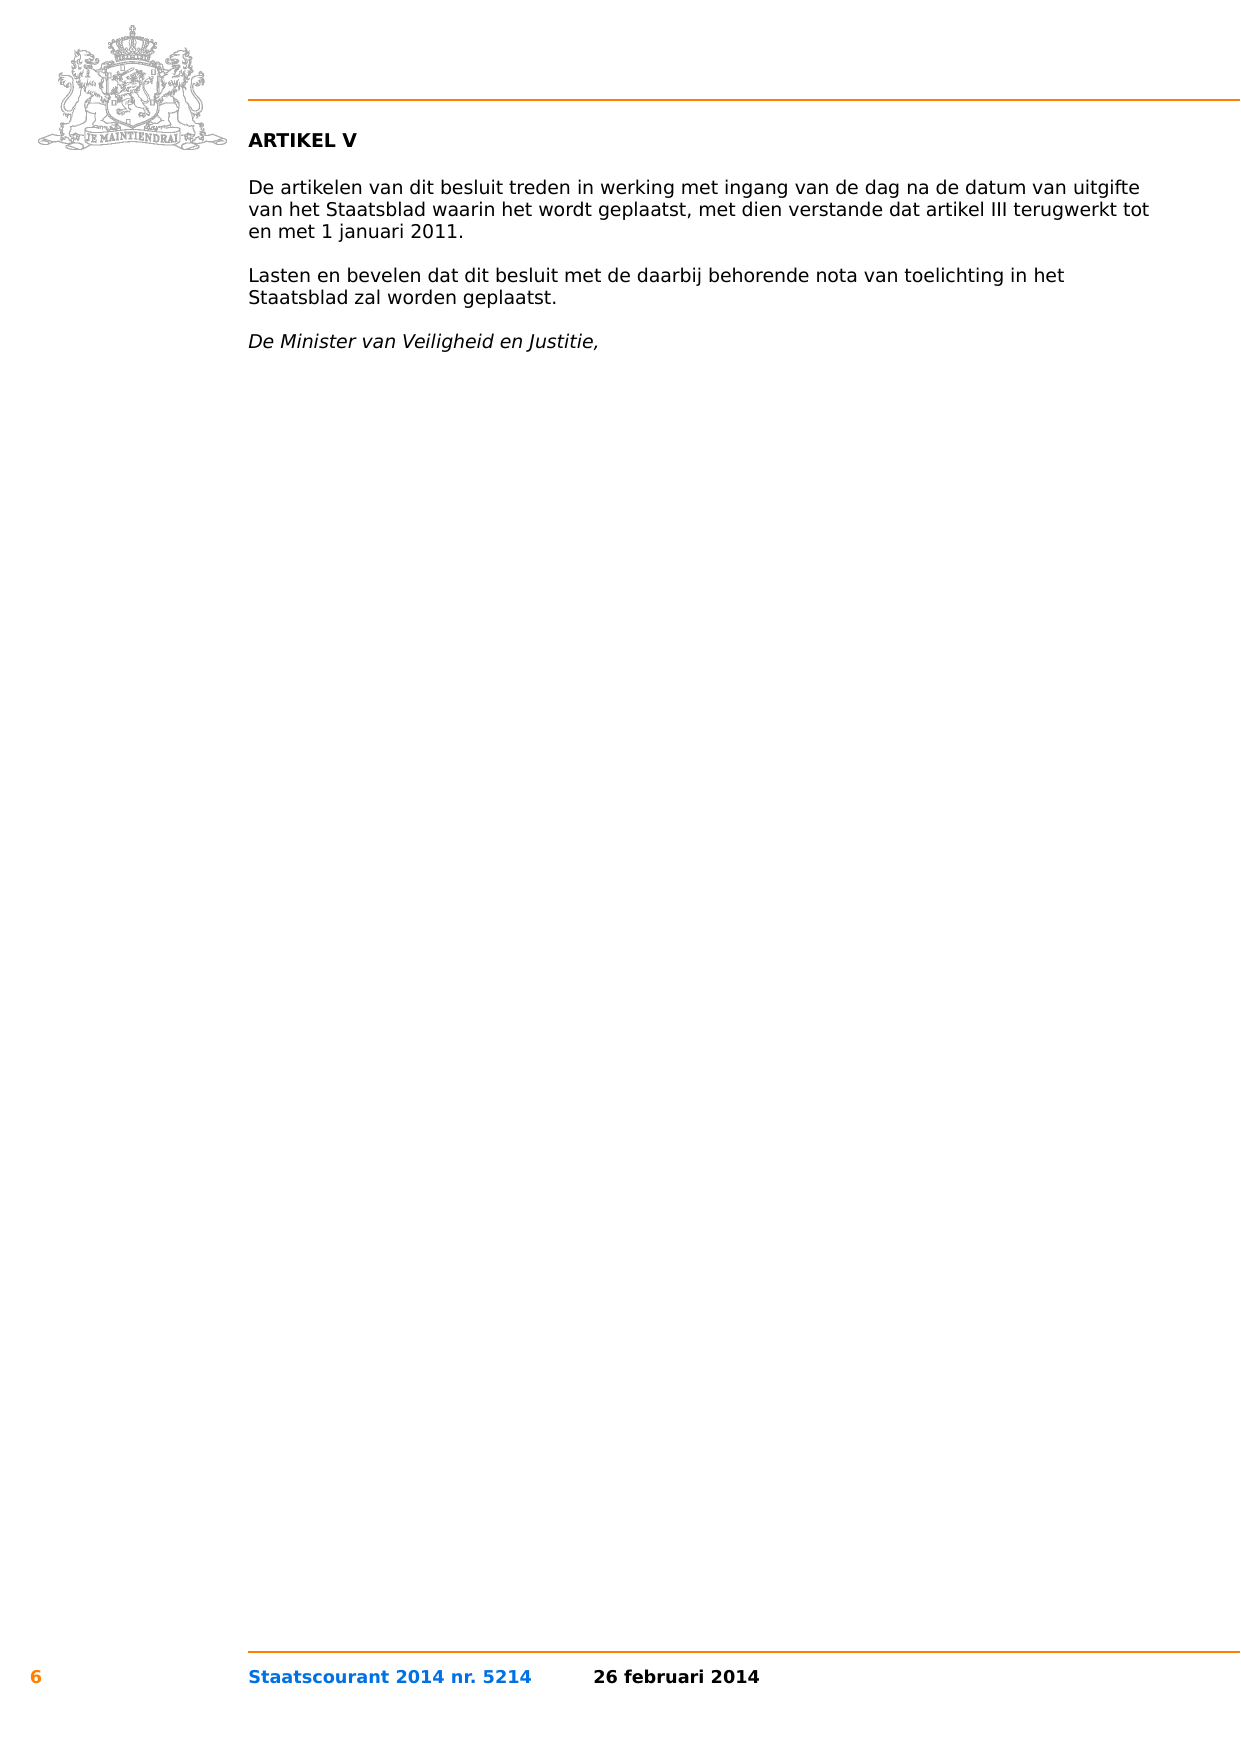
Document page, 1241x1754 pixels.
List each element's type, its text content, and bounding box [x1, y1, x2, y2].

text De Minister van Veiligheid en Justitie, [248, 331, 1163, 352]
subtitle ARTIKEL V [248, 130, 1163, 152]
picture [38, 25, 227, 150]
text De artikelen van dit besluit treden in werking met ingang van de dag na de datum van uitgifte van het Staatsblad waarin het wordt geplaatst, met dien verstande dat artikel III terugwerkt tot en met 1 januari 2011. [248, 177, 1163, 243]
text Lasten en bevelen dat dit besluit met de daarbij behorende nota van toelichting in het Staatsblad zal worden geplaatst. [248, 265, 1163, 309]
